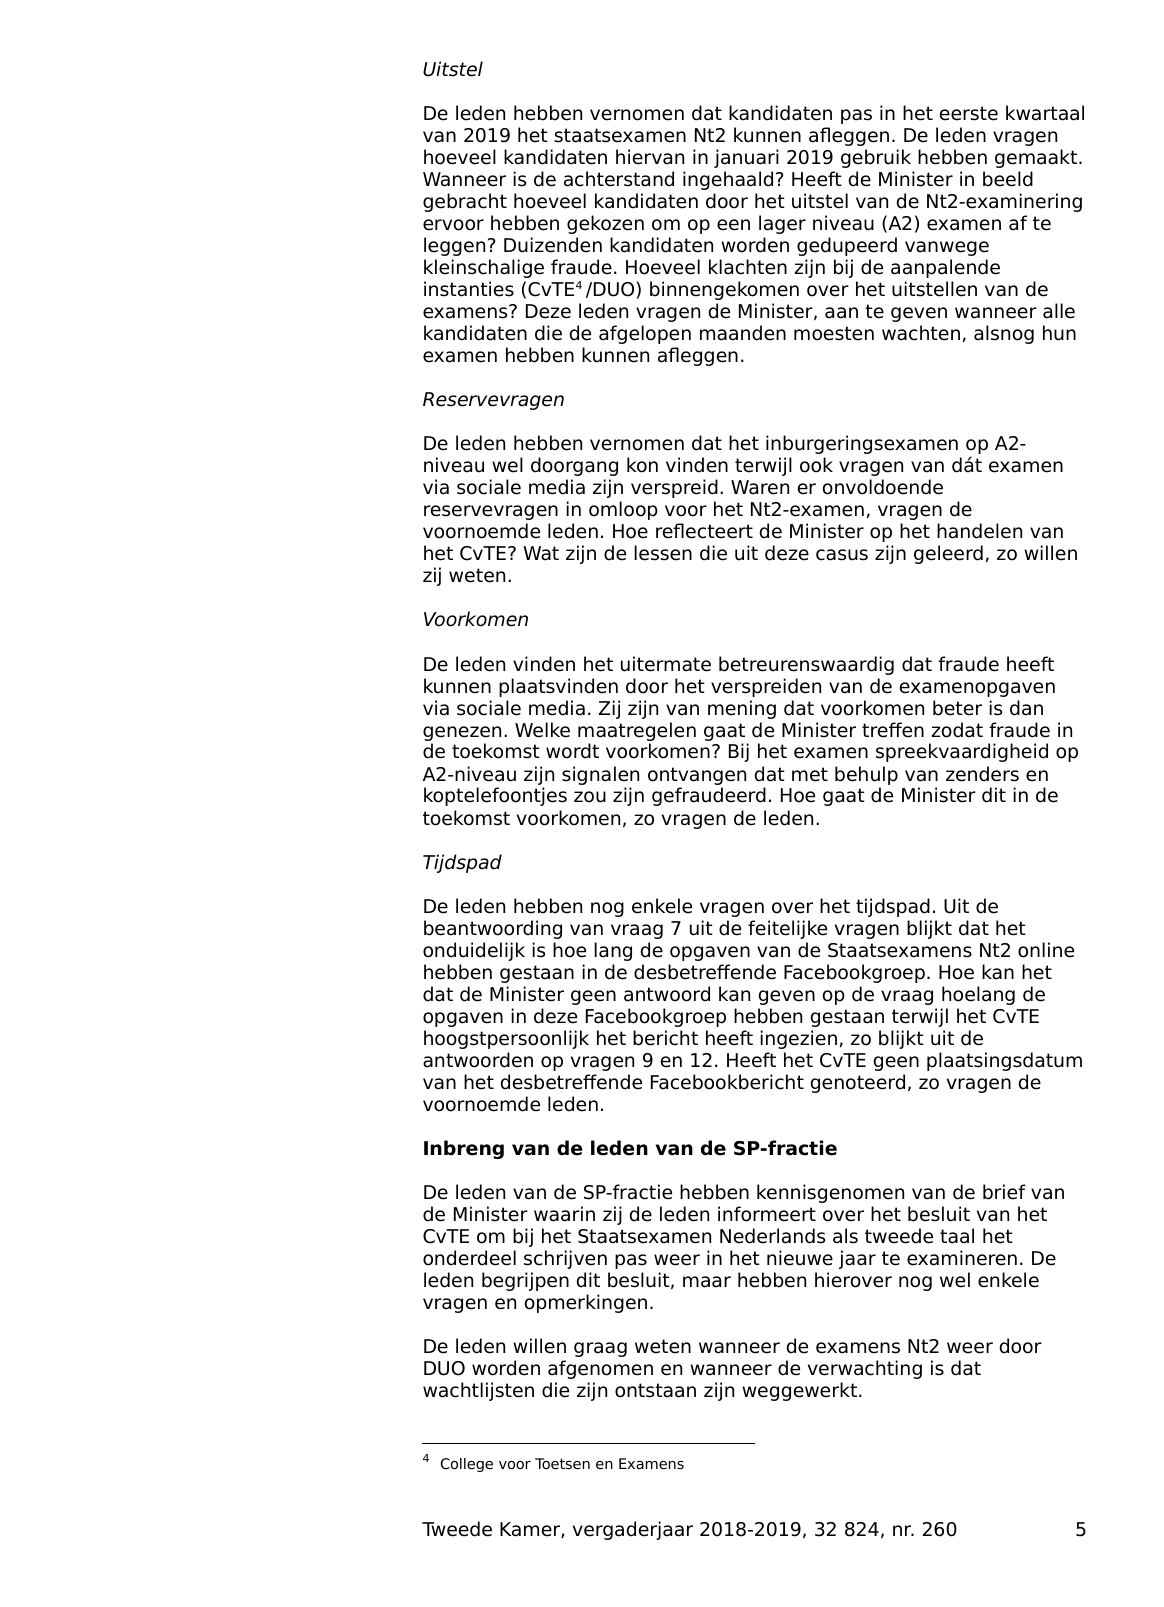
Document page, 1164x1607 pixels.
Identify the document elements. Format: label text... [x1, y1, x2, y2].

subtitle Inbreng van de leden van de SP-fractie [422, 1138, 1087, 1160]
subtitle Voorkomen [422, 609, 1087, 631]
subtitle Reservevragen [422, 389, 1087, 411]
text De leden hebben vernomen dat kandidaten pas in het eerste kwartaal van 2019 het staatsexamen Nt2 kunnen afleggen. De leden vragen hoeveel kandidaten hiervan in januari 2019 gebruik hebben gemaakt. Wanneer is de achterstand ingehaald? Heeft de Minister in beeld gebracht hoeveel kandidaten door het uitstel van de Nt2-examinering ervoor hebben gekozen om op een lager niveau (A2) examen af te leggen? Duizenden kandidaten worden gedupeerd vanwege kleinschalige fraude. Hoeveel klachten zijn bij de aanpalende instanties (CvTE/DUO) binnengekomen over het uitstellen van de examens? Deze leden vragen de Minister, aan te geven wanneer alle kandidaten die de afgelopen maanden moesten wachten, alsnog hun examen hebben kunnen afleggen. [422, 103, 1087, 367]
subtitle Tijdspad [422, 852, 1087, 873]
text De leden willen graag weten wanneer de examens Nt2 weer door DUO worden afgenomen en wanneer de verwachting is dat wachtlijsten die zijn ontstaan zijn weggewerkt. [422, 1336, 1087, 1402]
text De leden van de SP-fractie hebben kennisgenomen van de brief van de Minister waarin zij de leden informeert over het besluit van het CvTE om bij het Staatsexamen Nederlands als tweede taal het onderdeel schrijven pas weer in het nieuwe jaar te examineren. De leden begrijpen dit besluit, maar hebben hierover nog wel enkele vragen en opmerkingen. [422, 1182, 1087, 1314]
text De leden vinden het uitermate betreurenswaardig dat fraude heeft kunnen plaatsvinden door het verspreiden van de examenopgaven via sociale media. Zij zijn van mening dat voorkomen beter is dan genezen. Welke maatregelen gaat de Minister treffen zodat fraude in de toekomst wordt voorkomen? Bij het examen spreekvaardigheid op A2-niveau zijn signalen ontvangen dat met behulp van zenders en koptelefoontjes zou zijn gefraudeerd. Hoe gaat de Minister dit in de toekomst voorkomen, zo vragen de leden. [422, 653, 1087, 829]
text College voor Toetsen en Examens [422, 1452, 1087, 1474]
text De leden hebben vernomen dat het inburgeringsexamen op A2-niveau wel doorgang kon vinden terwijl ook vragen van dát examen via sociale media zijn verspreid. Waren er onvoldoende reservevragen in omloop voor het Nt2-examen, vragen de voornoemde leden. Hoe reflecteert de Minister op het handelen van het CvTE? Wat zijn de lessen die uit deze casus zijn geleerd, zo willen zij weten. [422, 433, 1087, 587]
text De leden hebben nog enkele vragen over het tijdspad. Uit de beantwoording van vraag 7 uit de feitelijke vragen blijkt dat het onduidelijk is hoe lang de opgaven van de Staatsexamens Nt2 online hebben gestaan in de desbetreffende Facebookgroep. Hoe kan het dat de Minister geen antwoord kan geven op de vraag hoelang de opgaven in deze Facebookgroep hebben gestaan terwijl het CvTE hoogstpersoonlijk het bericht heeft ingezien, zo blijkt uit de antwoorden op vragen 9 en 12. Heeft het CvTE geen plaatsingsdatum van het desbetreffende Facebookbericht genoteerd, zo vragen de voornoemde leden. [422, 896, 1087, 1116]
subtitle Uitstel [422, 59, 1087, 81]
